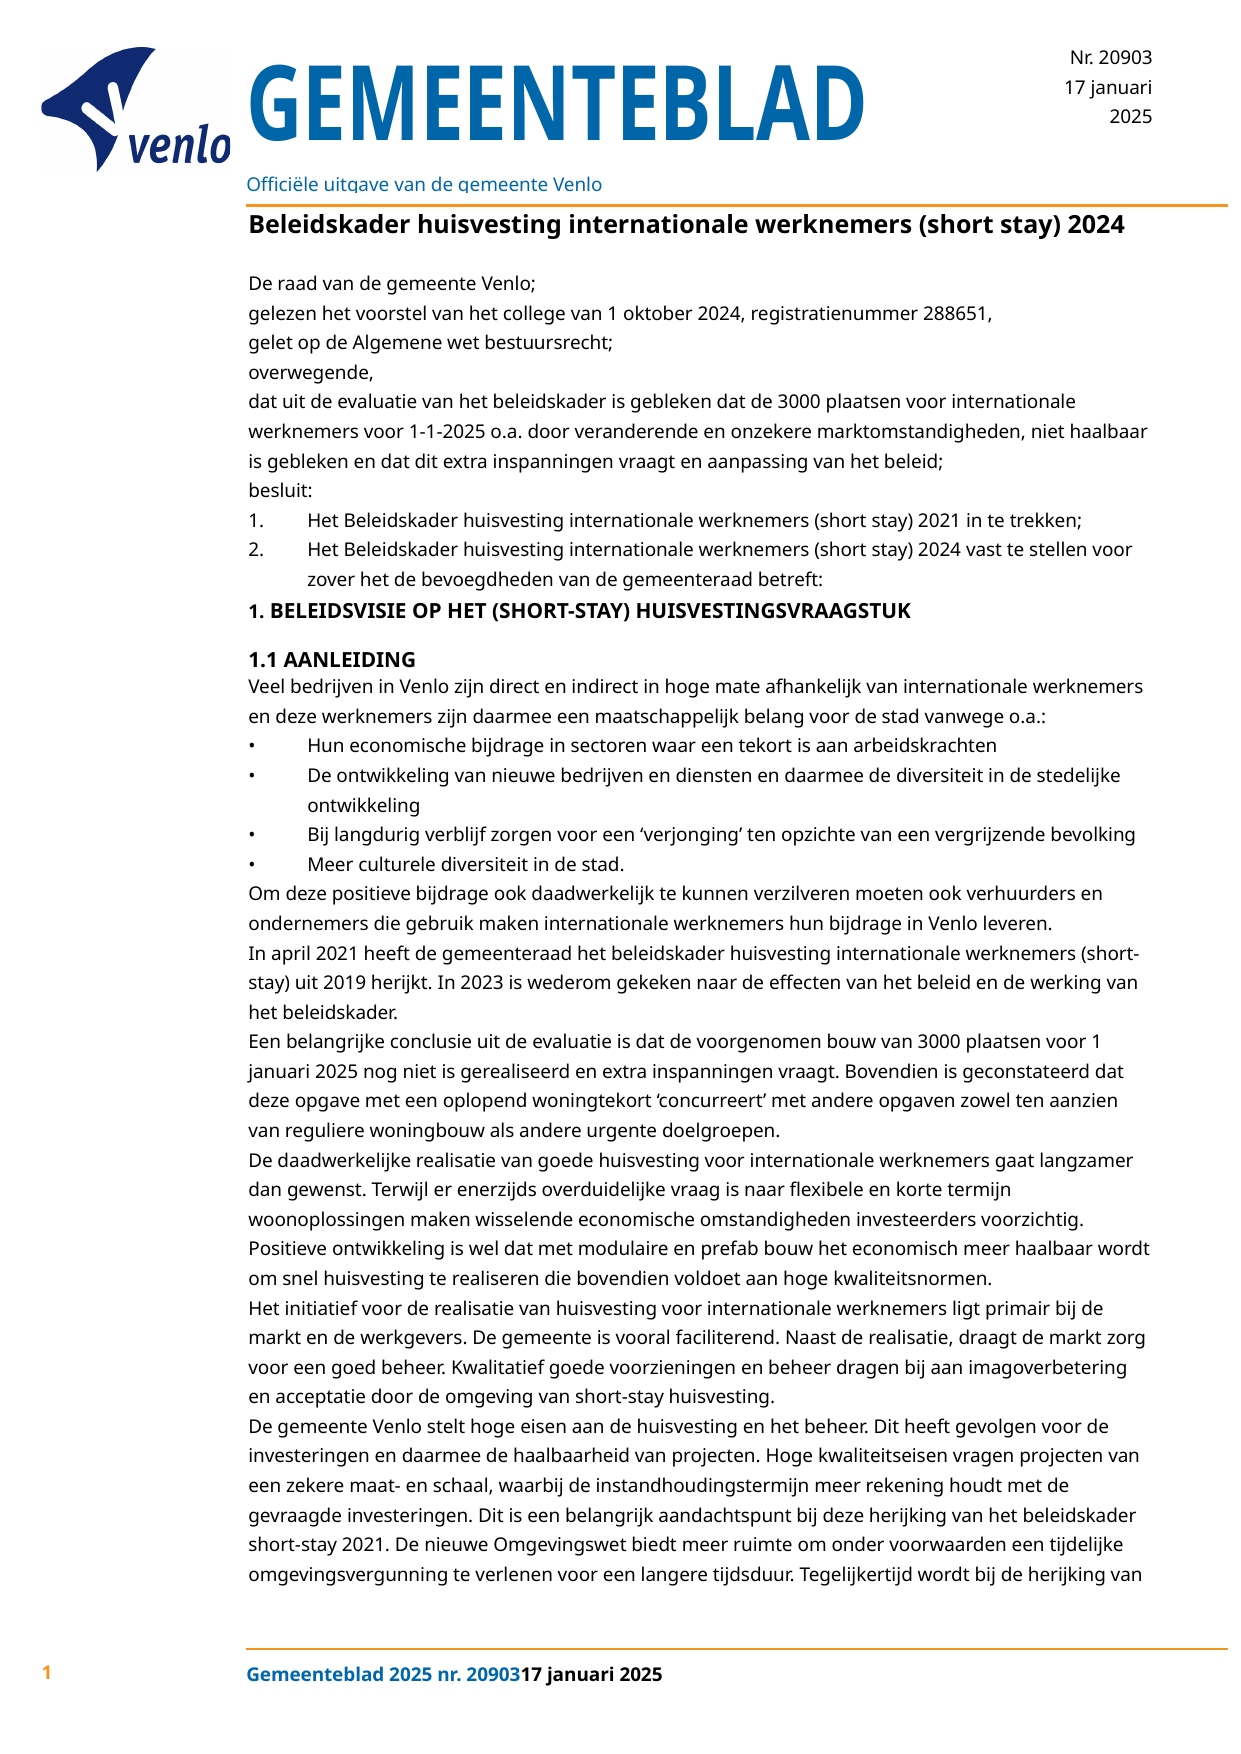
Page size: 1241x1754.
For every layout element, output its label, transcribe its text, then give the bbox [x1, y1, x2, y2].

text gelet op de Algemene wet bestuursrecht; [248, 329, 1152, 355]
list De ontwikkeling van nieuwe bedrijven en diensten en daarmee de diversiteit in de stedelijke ontwikkeling [248, 762, 1152, 817]
text overwegende, [248, 359, 1152, 385]
text De daadwerkelijke realisatie van goede huisvesting voor internationale werknemers gaat langzamer dan gewenst. Terwijl er enerzijds overduidelijke vraag is naar flexibele en korte termijn woonoplossingen maken wisselende economische omstandigheden investeerders voorzichtig. Positieve ontwikkeling is wel dat met modulaire en prefab bouw het economisch meer haalbaar wordt om snel huisvesting te realiseren die bovendien voldoet aan hoge kwaliteitsnormen. [248, 1147, 1152, 1291]
text In april 2021 heeft de gemeenteraad het beleidskader huisvesting internationale werknemers (short-stay) uit 2019 herijkt. In 2023 is wederom gekeken naar de effecten van het beleid en de werking van het beleidskader. [248, 940, 1152, 1024]
text Beleidskader huisvesting internationale werknemers (short stay) 2024 [248, 207, 1152, 241]
text De raad van de gemeente Venlo; [248, 270, 1152, 296]
text 1.1 AANLEIDING [248, 645, 1152, 673]
text besluit: [248, 477, 1152, 503]
list Het Beleidskader huisvesting internationale werknemers (short stay) 2024 vast te stellen voor zover het de bevoegdheden van de gemeenteraad betreft: [248, 537, 1152, 592]
text Een belangrijke conclusie uit de evaluatie is dat de voorgenomen bouw van 3000 plaatsen voor 1 januari 2025 nog niet is gerealiseerd en extra inspanningen vraagt. Bovendien is geconstateerd dat deze opgave met een oplopend woningtekort ‘concurreert’ met andere opgaven zowel ten aanzien van reguliere woningbouw als andere urgente doelgroepen. [248, 1028, 1152, 1143]
text gelezen het voorstel van het college van 1 oktober 2024, registratienummer 288651, [248, 300, 1152, 326]
text De gemeente Venlo stelt hoge eisen aan de huisvesting en het beheer. Dit heeft gevolgen voor de investeringen en daarmee de haalbaarheid van projecten. Hoge kwaliteitseisen vragen projecten van een zekere maat- en schaal, waarbij de instandhoudingstermijn meer rekening houdt met de gevraagde investeringen. Dit is een belangrijk aandachtspunt bij deze herijking van het beleidskader short-stay 2021. De nieuwe Omgevingswet biedt meer ruimte om onder voorwaarden een tijdelijke omgevingsvergunning te verlenen voor een langere tijdsduur. Tegelijkertijd wordt bij de herijking van [248, 1413, 1152, 1587]
picture [41, 47, 231, 172]
list Hun economische bijdrage in sectoren waar een tekort is aan arbeidskrachten [248, 733, 1152, 758]
text Het initiatief voor de realisatie van huisvesting voor internationale werknemers ligt primair bij de markt en de werkgevers. De gemeente is vooral faciliterend. Naast de realisatie, draagt de markt zorg voor een goed beheer. Kwalitatief goede voorzieningen en beheer dragen bij aan imagoverbetering en acceptatie door de omgeving van short-stay huisvesting. [248, 1295, 1152, 1409]
list Meer culturele diversiteit in de stad. [248, 851, 1152, 877]
text Veel bedrijven in Venlo zijn direct en indirect in hoge mate afhankelijk van internationale werknemers en deze werknemers zijn daarmee een maatschappelijk belang voor de stad vanwege o.a.: [248, 673, 1152, 729]
list Bij langdurig verblijf zorgen voor een ‘verjonging’ ten opzichte van een vergrijzende bevolking [248, 821, 1152, 847]
list Het Beleidskader huisvesting internationale werknemers (short stay) 2021 in te trekken; [248, 507, 1152, 533]
text Om deze positieve bijdrage ook daadwerkelijk te kunnen verzilveren moeten ook verhuurders en ondernemers die gebruik maken internationale werknemers hun bijdrage in Venlo leveren. [248, 881, 1152, 936]
text 1. BELEIDSVISIE OP HET (SHORT-STAY) HUISVESTINGSVRAAGSTUK [248, 596, 1152, 624]
text dat uit de evaluatie van het beleidskader is gebleken dat de 3000 plaatsen voor internationale werknemers voor 1-1-2025 o.a. door veranderende en onzekere marktomstandigheden, niet haalbaar is gebleken en dat dit extra inspanningen vraagt en aanpassing van het beleid; [248, 389, 1152, 473]
